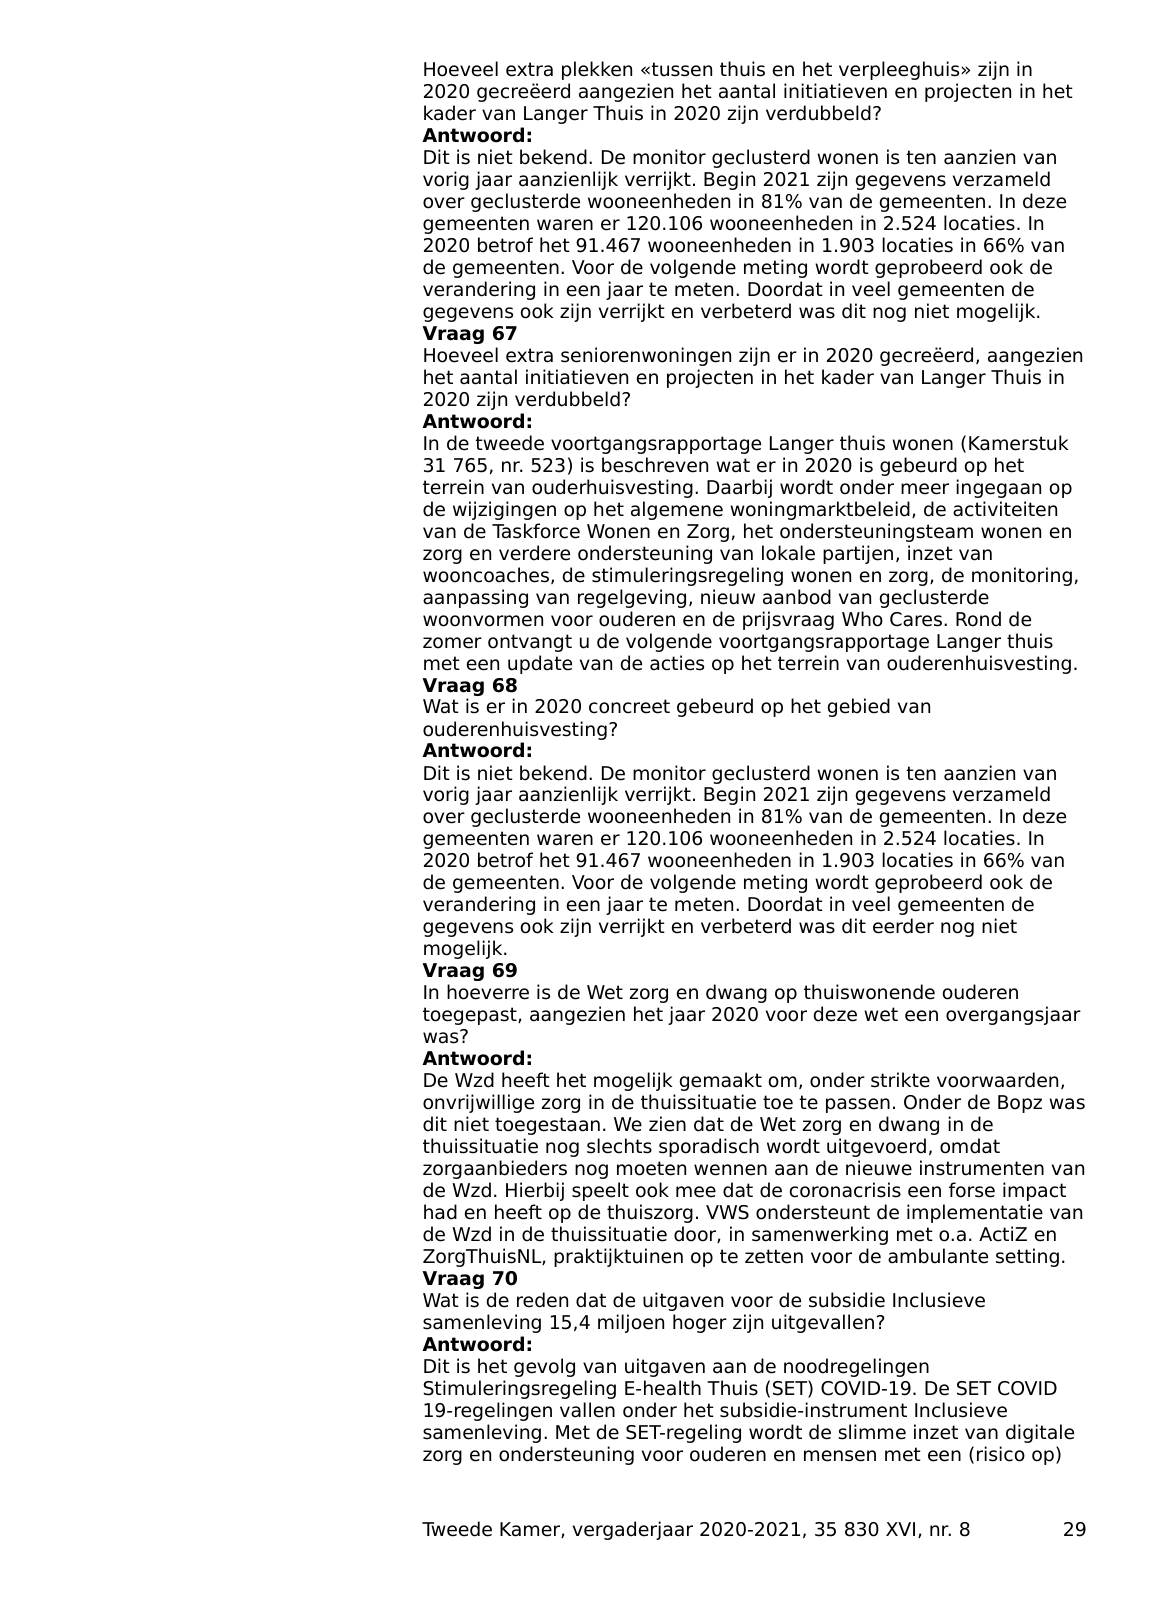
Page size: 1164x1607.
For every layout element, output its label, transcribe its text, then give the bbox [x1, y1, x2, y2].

text Dit is niet bekend. De monitor geclusterd wonen is ten aanzien van vorig jaar aanzienlijk verrijkt. Begin 2021 zijn gegevens verzameld over geclusterde wooneenheden in 81% van de gemeenten. In deze gemeenten waren er 120.106 wooneenheden in 2.524 locaties. In 2020 betrof het 91.467 wooneenheden in 1.903 locaties in 66% van de gemeenten. Voor de volgende meting wordt geprobeerd ook de verandering in een jaar te meten. Doordat in veel gemeenten de gegevens ook zijn verrijkt en verbeterd was dit eerder nog niet mogelijk. [422, 762, 1087, 960]
text Dit is het gevolg van uitgaven aan de noodregelingen Stimuleringsregeling E-health Thuis (SET) COVID-19. De SET COVID 19-regelingen vallen onder het subsidie-instrument Inclusieve samenleving. Met de SET-regeling wordt de slimme inzet van digitale zorg en ondersteuning voor ouderen en mensen met een (risico op) [422, 1356, 1087, 1466]
text Hoeveel extra plekken «tussen thuis en het verpleeghuis» zijn in 2020 gecreëerd aangezien het aantal initiatieven en projecten in het kader van Langer Thuis in 2020 zijn verdubbeld? [422, 59, 1087, 125]
text Wat is de reden dat de uitgaven voor de subsidie Inclusieve samenleving 15,4 miljoen hoger zijn uitgevallen? [422, 1290, 1087, 1334]
text Antwoord: [422, 1334, 1087, 1356]
text Vraag 70 [422, 1268, 1087, 1290]
text Vraag 68 [422, 674, 1087, 696]
text Antwoord: [422, 411, 1087, 433]
text Antwoord: [422, 740, 1087, 762]
text In hoeverre is de Wet zorg en dwang op thuiswonende ouderen toegepast, aangezien het jaar 2020 voor deze wet een overgangsjaar was? [422, 982, 1087, 1048]
text In de tweede voortgangsrapportage Langer thuis wonen (Kamerstuk 31 765, nr. 523) is beschreven wat er in 2020 is gebeurd op het terrein van ouderhuisvesting. Daarbij wordt onder meer ingegaan op de wijzigingen op het algemene woningmarktbeleid, de activiteiten van de Taskforce Wonen en Zorg, het ondersteuningsteam wonen en zorg en verdere ondersteuning van lokale partijen, inzet van wooncoaches, de stimuleringsregeling wonen en zorg, de monitoring, aanpassing van regelgeving, nieuw aanbod van geclusterde woonvormen voor ouderen en de prijsvraag Who Cares. Rond de zomer ontvangt u de volgende voortgangsrapportage Langer thuis met een update van de acties op het terrein van ouderenhuisvesting. [422, 433, 1087, 674]
text Antwoord: [422, 125, 1087, 147]
text Hoeveel extra seniorenwoningen zijn er in 2020 gecreëerd, aangezien het aantal initiatieven en projecten in het kader van Langer Thuis in 2020 zijn verdubbeld? [422, 345, 1087, 411]
text Vraag 69 [422, 960, 1087, 982]
text Antwoord: [422, 1048, 1087, 1070]
text Wat is er in 2020 concreet gebeurd op het gebied van ouderenhuisvesting? [422, 696, 1087, 740]
text Dit is niet bekend. De monitor geclusterd wonen is ten aanzien van vorig jaar aanzienlijk verrijkt. Begin 2021 zijn gegevens verzameld over geclusterde wooneenheden in 81% van de gemeenten. In deze gemeenten waren er 120.106 wooneenheden in 2.524 locaties. In 2020 betrof het 91.467 wooneenheden in 1.903 locaties in 66% van de gemeenten. Voor de volgende meting wordt geprobeerd ook de verandering in een jaar te meten. Doordat in veel gemeenten de gegevens ook zijn verrijkt en verbeterd was dit nog niet mogelijk. [422, 147, 1087, 323]
text Vraag 67 [422, 323, 1087, 345]
text De Wzd heeft het mogelijk gemaakt om, onder strikte voorwaarden, onvrijwillige zorg in de thuissituatie toe te passen. Onder de Bopz was dit niet toegestaan. We zien dat de Wet zorg en dwang in de thuissituatie nog slechts sporadisch wordt uitgevoerd, omdat zorgaanbieders nog moeten wennen aan de nieuwe instrumenten van de Wzd. Hierbij speelt ook mee dat de coronacrisis een forse impact had en heeft op de thuiszorg. VWS ondersteunt de implementatie van de Wzd in de thuissituatie door, in samenwerking met o.a. ActiZ en ZorgThuisNL, praktijktuinen op te zetten voor de ambulante setting. [422, 1070, 1087, 1268]
